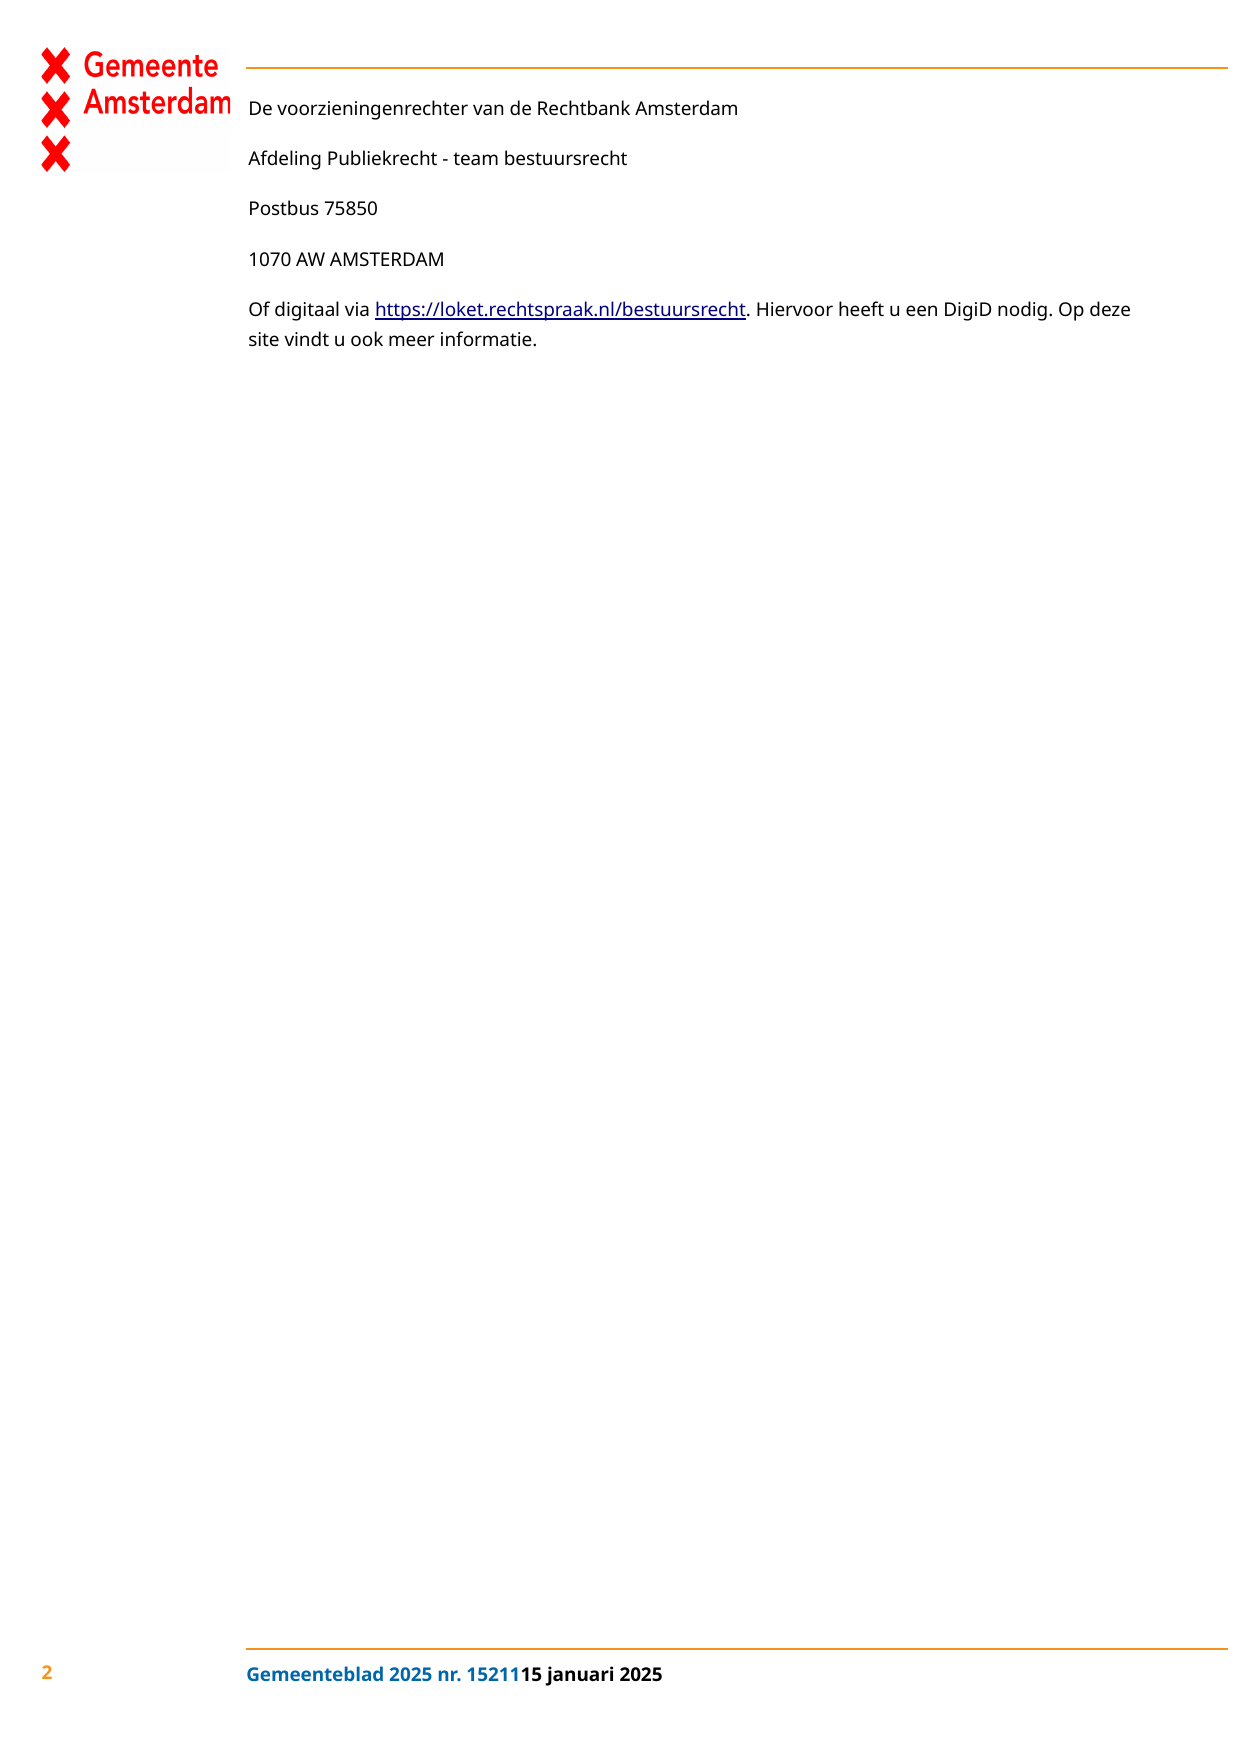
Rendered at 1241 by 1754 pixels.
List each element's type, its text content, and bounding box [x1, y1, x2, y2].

text De voorzieningenrechter van de Rechtbank Amsterdam [248, 95, 1152, 121]
text Of digitaal via https://loket.rechtspraak.nl/bestuursrecht. Hiervoor heeft u een DigiD nodig. Op deze site vindt u ook meer informatie. [248, 296, 1152, 352]
text 1070 AW AMSTERDAM [248, 246, 1152, 272]
text Afdeling Publiekrecht - team bestuursrecht [248, 145, 1152, 171]
text Postbus 75850 [248, 196, 1152, 221]
picture [41, 47, 231, 172]
